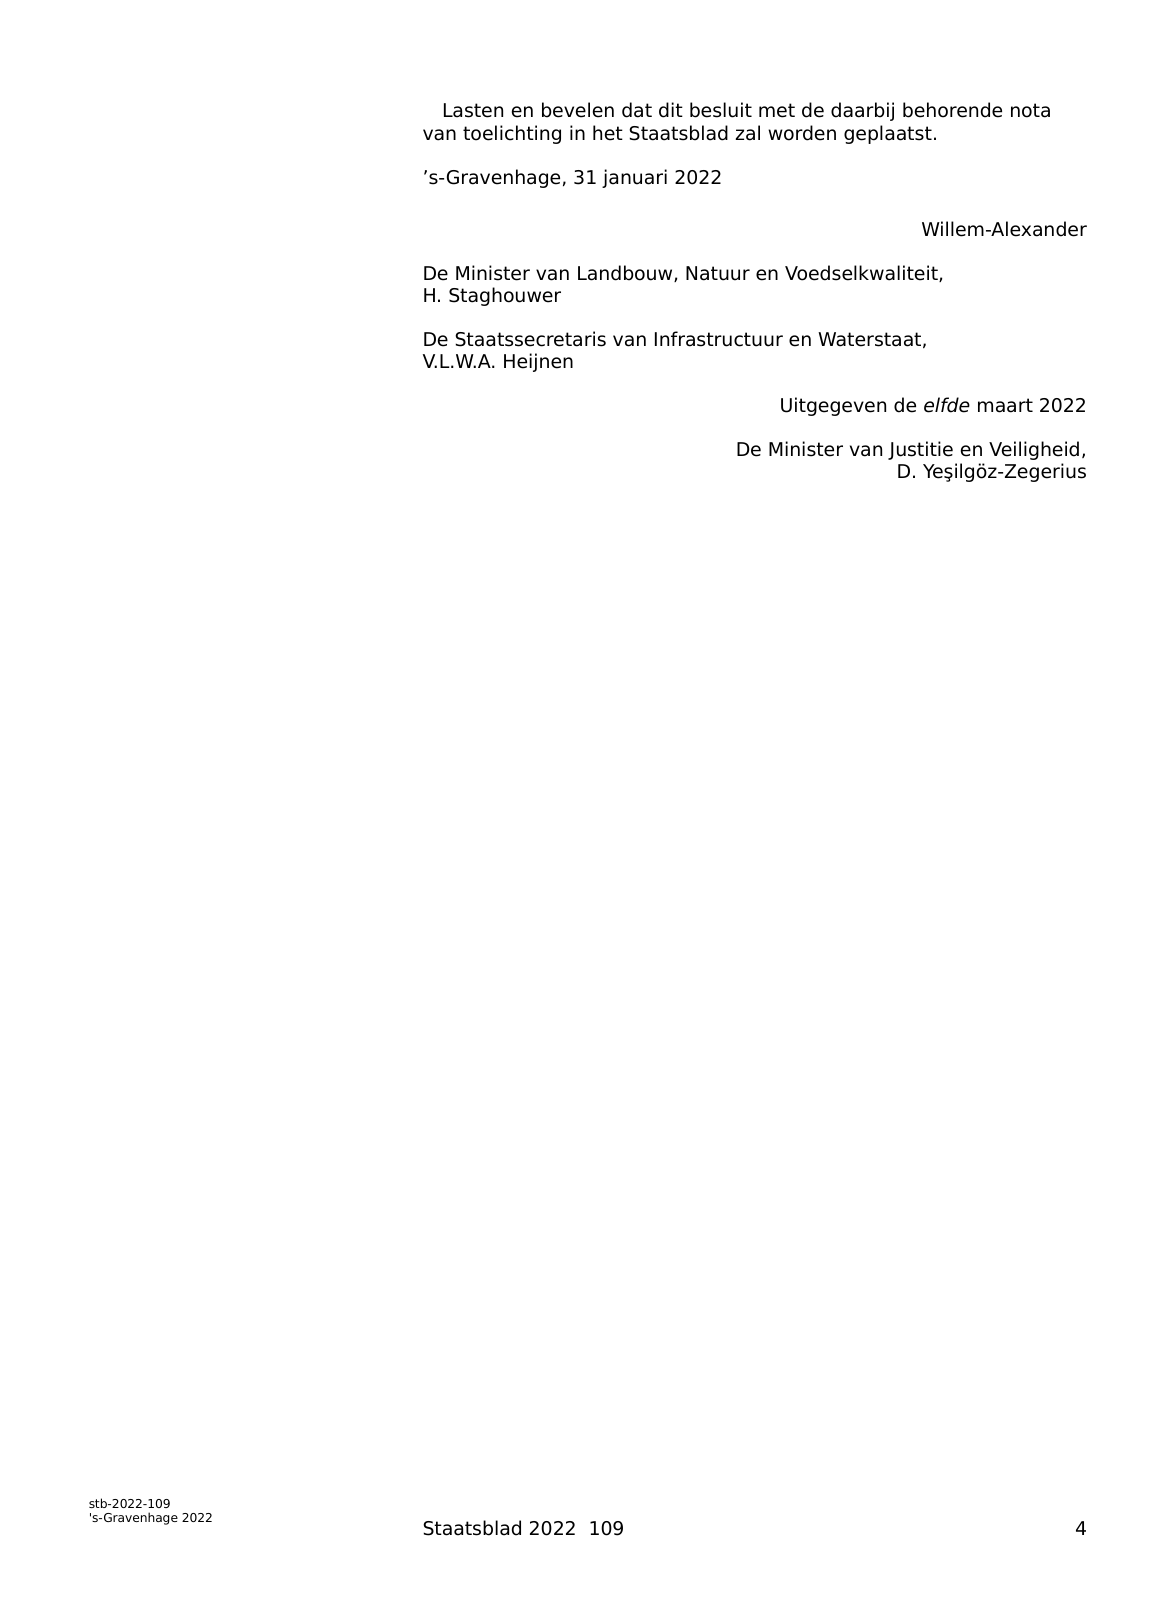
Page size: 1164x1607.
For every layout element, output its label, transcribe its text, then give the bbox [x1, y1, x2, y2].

text De Minister van Justitie en Veiligheid, D. Yeşilgöz-Zegerius [422, 439, 1087, 483]
text De Staatssecretaris van Infrastructuur en Waterstaat, V.L.W.A. Heijnen [422, 329, 1087, 373]
text De Minister van Landbouw, Natuur en Voedselkwaliteit, H. Staghouwer [422, 263, 1087, 307]
text 's-Gravenhage 2022 [88, 1511, 323, 1525]
text ’s-Gravenhage, 31 januari 2022 [422, 167, 1087, 188]
text Uitgegeven de elfde maart 2022 [422, 395, 1087, 417]
text Lasten en bevelen dat dit besluit met de daarbij behorende nota van toelichting in het Staatsblad zal worden geplaatst. [422, 100, 1087, 144]
text stb-2022-109 [88, 1497, 323, 1511]
text Willem-Alexander [422, 218, 1087, 241]
